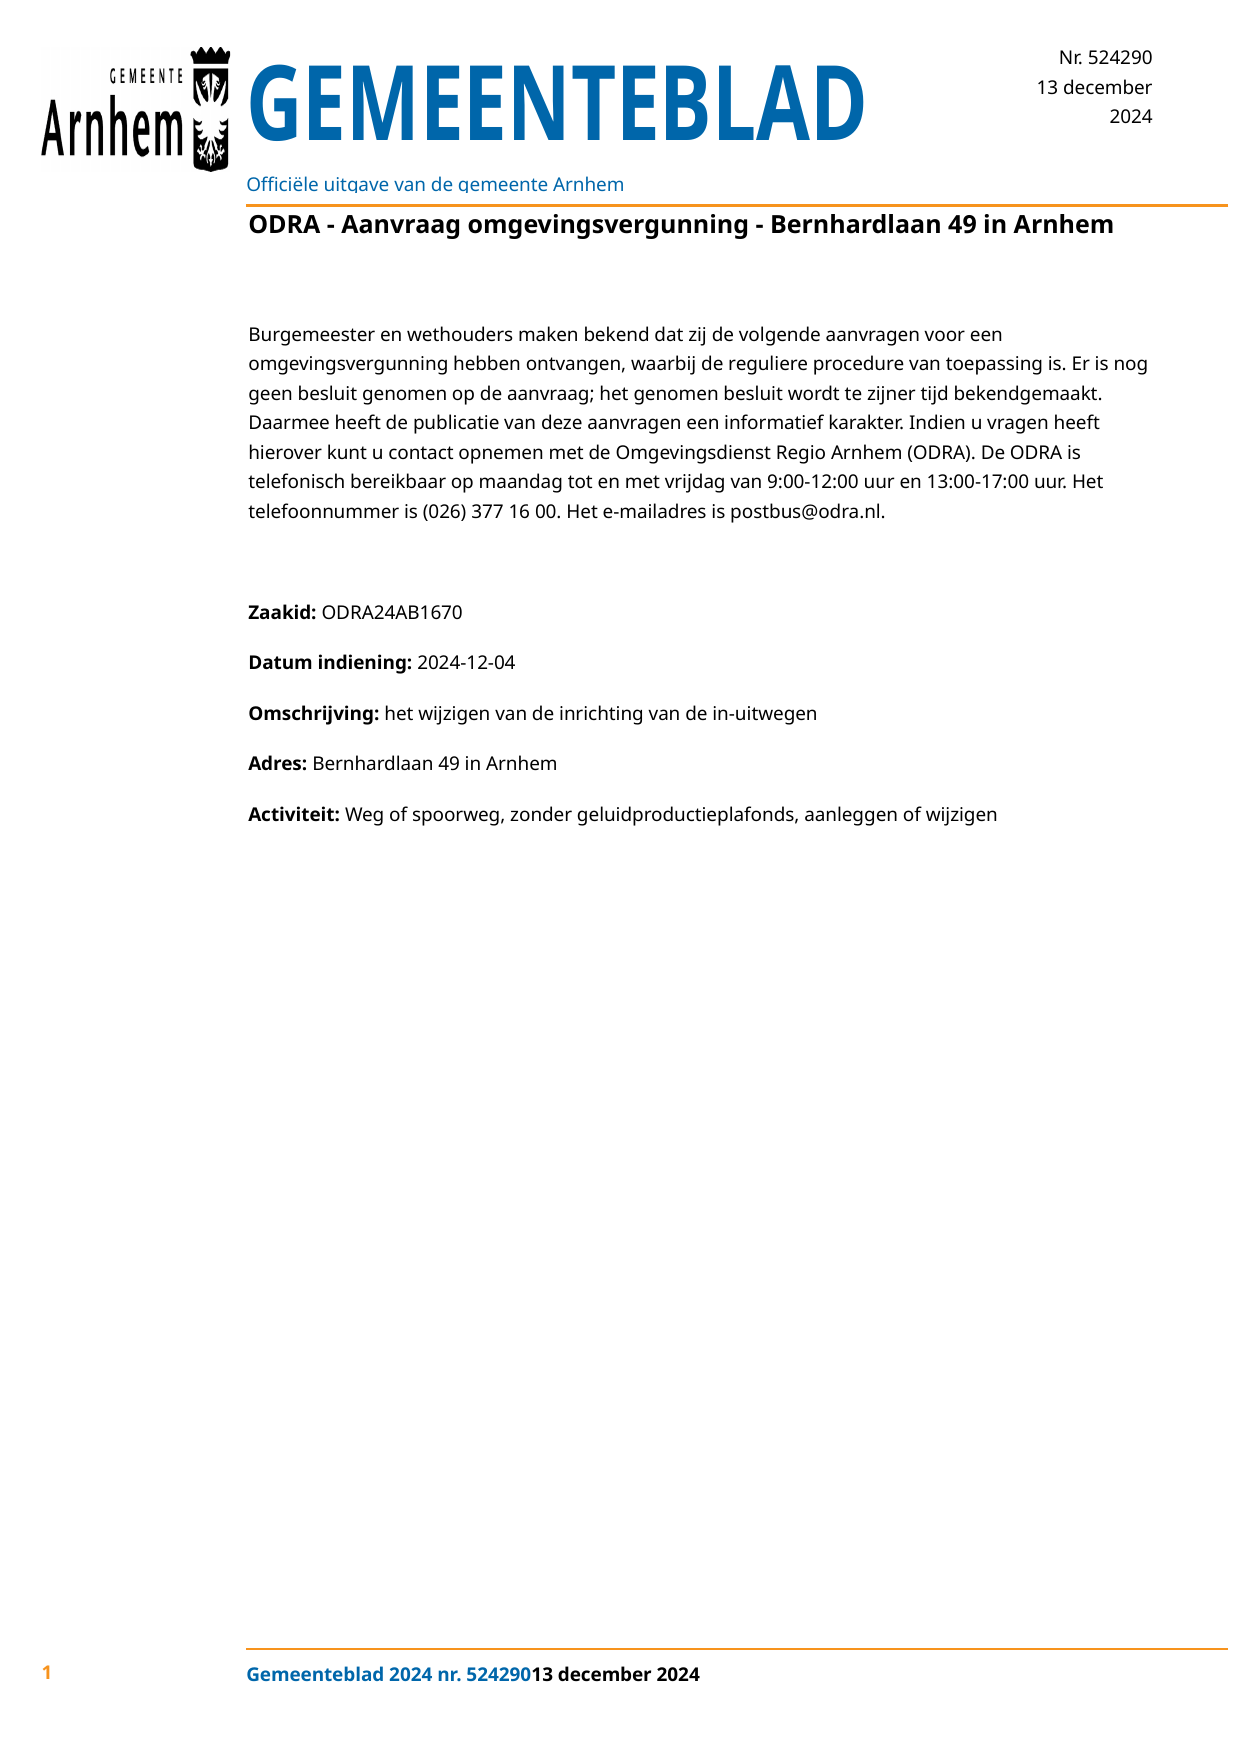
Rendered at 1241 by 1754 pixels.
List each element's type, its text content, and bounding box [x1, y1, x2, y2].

text Zaakid: ODRA24AB1670 [248, 599, 1152, 625]
text Adres: Bernhardlaan 49 in Arnhem [248, 750, 1152, 776]
text ODRA - Aanvraag omgevingsvergunning - Bernhardlaan 49 in Arnhem [248, 207, 1152, 241]
text Activiteit: Weg of spoorweg, zonder geluidproductieplafonds, aanleggen of wijzigen [248, 801, 1152, 826]
text Burgemeester en wethouders maken bekend dat zij de volgende aanvragen voor een omgevingsvergunning hebben ontvangen, waarbij de reguliere procedure van toepassing is. Er is nog geen besluit genomen op de aanvraag; het genomen besluit wordt te zijner tijd bekendgemaakt. Daarmee heeft de publicatie van deze aanvragen een informatief karakter. Indien u vragen heeft hierover kunt u contact opnemen met de Omgevingsdienst Regio Arnhem (ODRA). De ODRA is telefonisch bereikbaar op maandag tot en met vrijdag van 9:00-12:00 uur en 13:00-17:00 uur. Het telefoonnummer is (026) 377 16 00. Het e-mailadres is postbus@odra.nl. [248, 321, 1152, 524]
text Omschrijving: het wijzigen van de inrichting van de in-uitwegen [248, 700, 1152, 726]
picture [41, 47, 231, 172]
text Datum indiening: 2024-12-04 [248, 649, 1152, 675]
